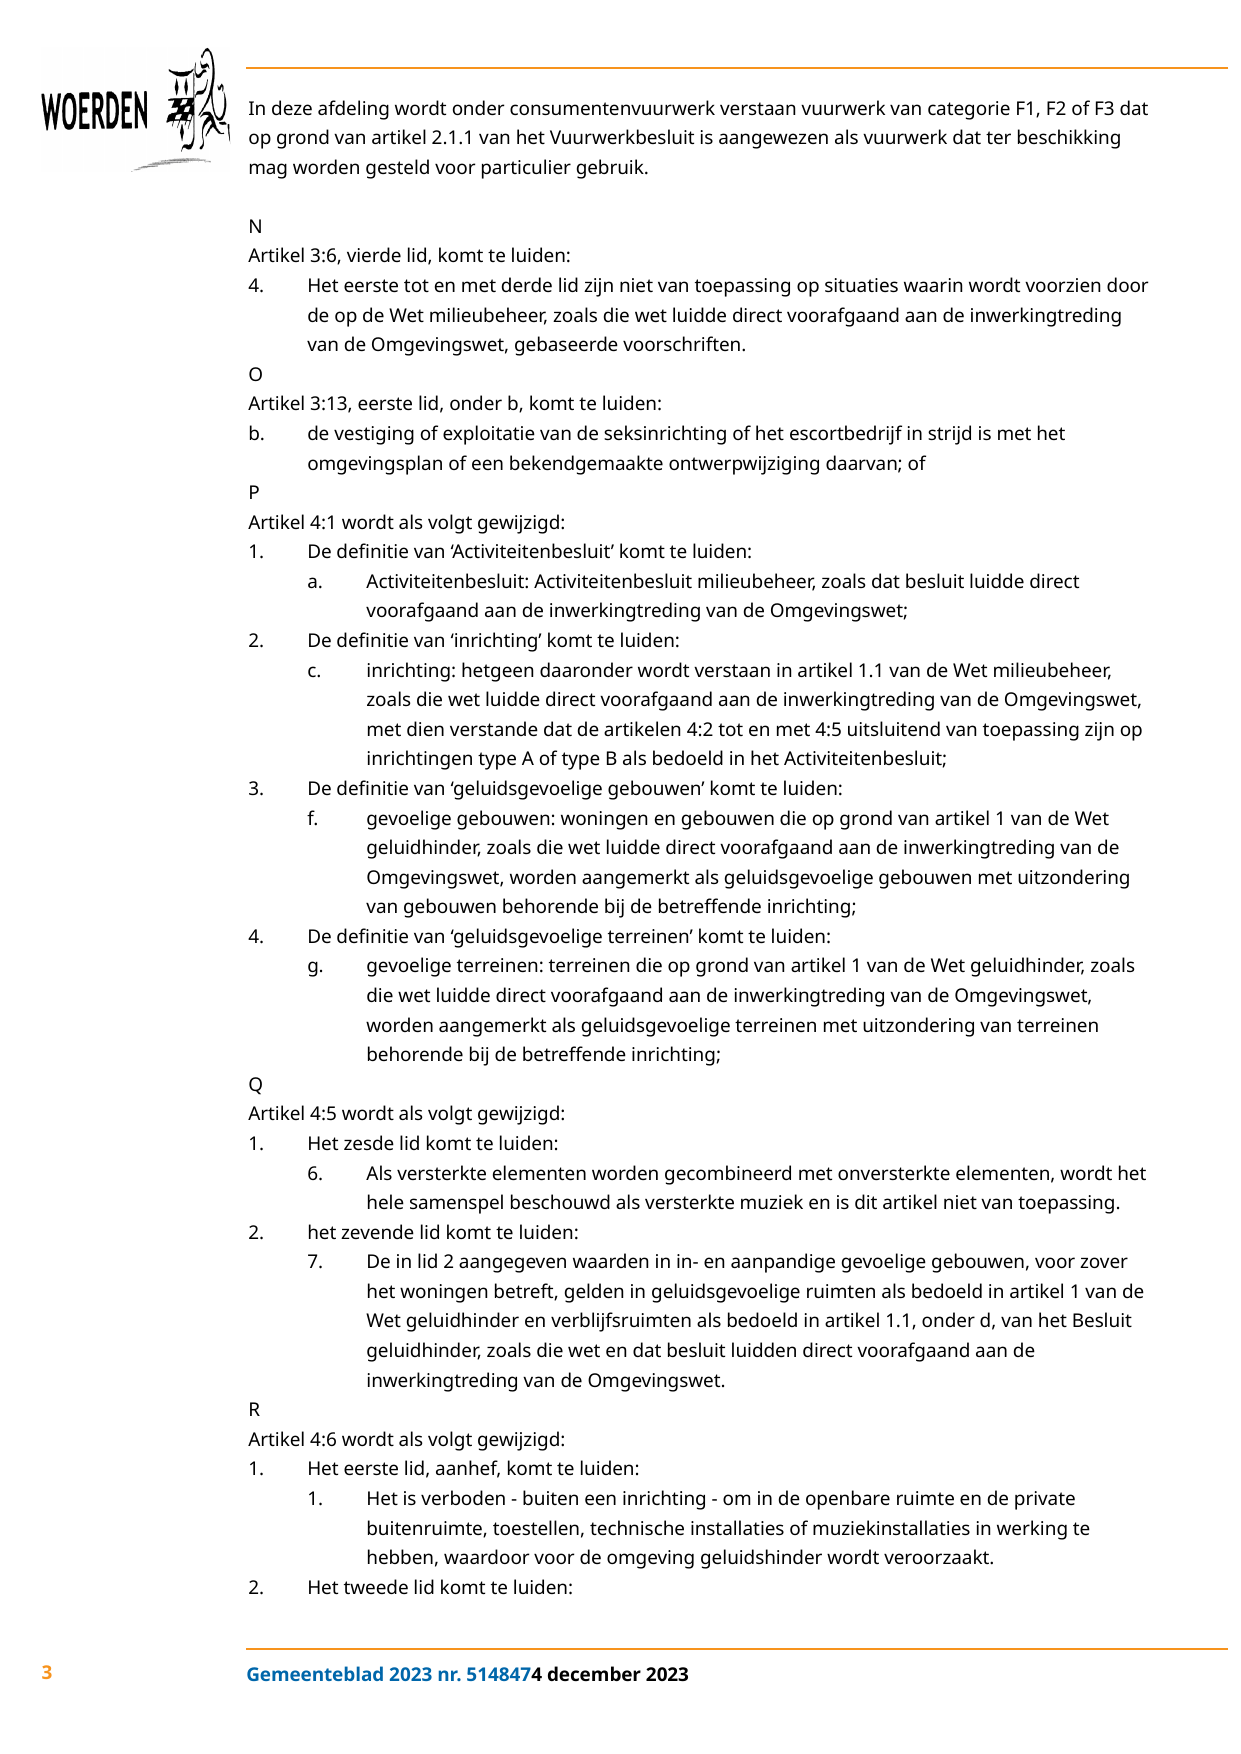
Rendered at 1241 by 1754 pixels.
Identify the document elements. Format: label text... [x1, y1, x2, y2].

list De definitie van ‘inrichting’ komt te luiden: [248, 627, 1152, 653]
text Artikel 4:5 wordt als volgt gewijzigd: [248, 1101, 1152, 1126]
picture [41, 47, 231, 172]
list Het is verboden - buiten een inrichting - om in de openbare ruimte en de private buitenruimte, toestellen, technische installaties of muziekinstallaties in werking te hebben, waardoor voor de omgeving geluidshinder wordt veroorzaakt. [307, 1485, 1152, 1570]
text Artikel 4:1 wordt als volgt gewijzigd: [248, 509, 1152, 535]
list het zevende lid komt te luiden: [248, 1219, 1152, 1245]
list De definitie van ‘geluidsgevoelige gebouwen’ komt te luiden: [248, 775, 1152, 801]
list gevoelige gebouwen: woningen en gebouwen die op grond van artikel 1 van de Wet geluidhinder, zoals die wet luidde direct voorafgaand aan de inwerkingtreding van de Omgevingswet, worden aangemerkt als geluidsgevoelige gebouwen met uitzondering van gebouwen behorende bij de betreffende inrichting; [307, 805, 1152, 919]
list De definitie van ‘geluidsgevoelige terreinen’ komt te luiden: [248, 923, 1152, 949]
list gevoelige terreinen: terreinen die op grond van artikel 1 van de Wet geluidhinder, zoals die wet luidde direct voorafgaand aan de inwerkingtreding van de Omgevingswet, worden aangemerkt als geluidsgevoelige terreinen met uitzondering van terreinen behorende bij de betreffende inrichting; [307, 953, 1152, 1067]
text Artikel 3:6, vierde lid, komt te luiden: [248, 243, 1152, 268]
list Het eerste tot en met derde lid zijn niet van toepassing op situaties waarin wordt voorzien door de op de Wet milieubeheer, zoals die wet luidde direct voorafgaand aan de inwerkingtreding van de Omgevingswet, gebaseerde voorschriften. [248, 272, 1152, 357]
text N [248, 213, 1152, 239]
list Het tweede lid komt te luiden: [248, 1574, 1152, 1600]
list Het eerste lid, aanhef, komt te luiden: [248, 1456, 1152, 1481]
list Als versterkte elementen worden gecombineerd met onversterkte elementen, wordt het hele samenspel beschouwd als versterkte muziek en is dit artikel niet van toepassing. [307, 1160, 1152, 1215]
list de vestiging of exploitatie van de seksinrichting of het escortbedrijf in strijd is met het omgevingsplan of een bekendgemaakte ontwerpwijziging daarvan; of [248, 420, 1152, 476]
text In deze afdeling wordt onder consumentenvuurwerk verstaan vuurwerk van categorie F1, F2 of F3 dat op grond van artikel 2.1.1 van het Vuurwerkbesluit is aangewezen als vuurwerk dat ter beschikking mag worden gesteld voor particulier gebruik. [248, 95, 1152, 180]
text Artikel 4:6 wordt als volgt gewijzigd: [248, 1426, 1152, 1452]
text Q [248, 1071, 1152, 1097]
list Het zesde lid komt te luiden: [248, 1130, 1152, 1156]
text P [248, 479, 1152, 505]
text R [248, 1396, 1152, 1422]
list De definitie van ‘Activiteitenbesluit’ komt te luiden: [248, 538, 1152, 564]
text O [248, 361, 1152, 387]
text Artikel 3:13, eerste lid, onder b, komt te luiden: [248, 391, 1152, 416]
list De in lid 2 aangegeven waarden in in- en aanpandige gevoelige gebouwen, voor zover het woningen betreft, gelden in geluidsgevoelige ruimten als bedoeld in artikel 1 van de Wet geluidhinder en verblijfsruimten als bedoeld in artikel 1.1, onder d, van het Besluit geluidhinder, zoals die wet en dat besluit luidden direct voorafgaand aan de inwerkingtreding van de Omgevingswet. [307, 1248, 1152, 1393]
list Activiteitenbesluit: Activiteitenbesluit milieubeheer, zoals dat besluit luidde direct voorafgaand aan de inwerkingtreding van de Omgevingswet; [307, 568, 1152, 623]
list inrichting: hetgeen daaronder wordt verstaan in artikel 1.1 van de Wet milieubeheer, zoals die wet luidde direct voorafgaand aan de inwerkingtreding van de Omgevingswet, met dien verstande dat de artikelen 4:2 tot en met 4:5 uitsluitend van toepassing zijn op inrichtingen type A of type B als bedoeld in het Activiteitenbesluit; [307, 657, 1152, 771]
